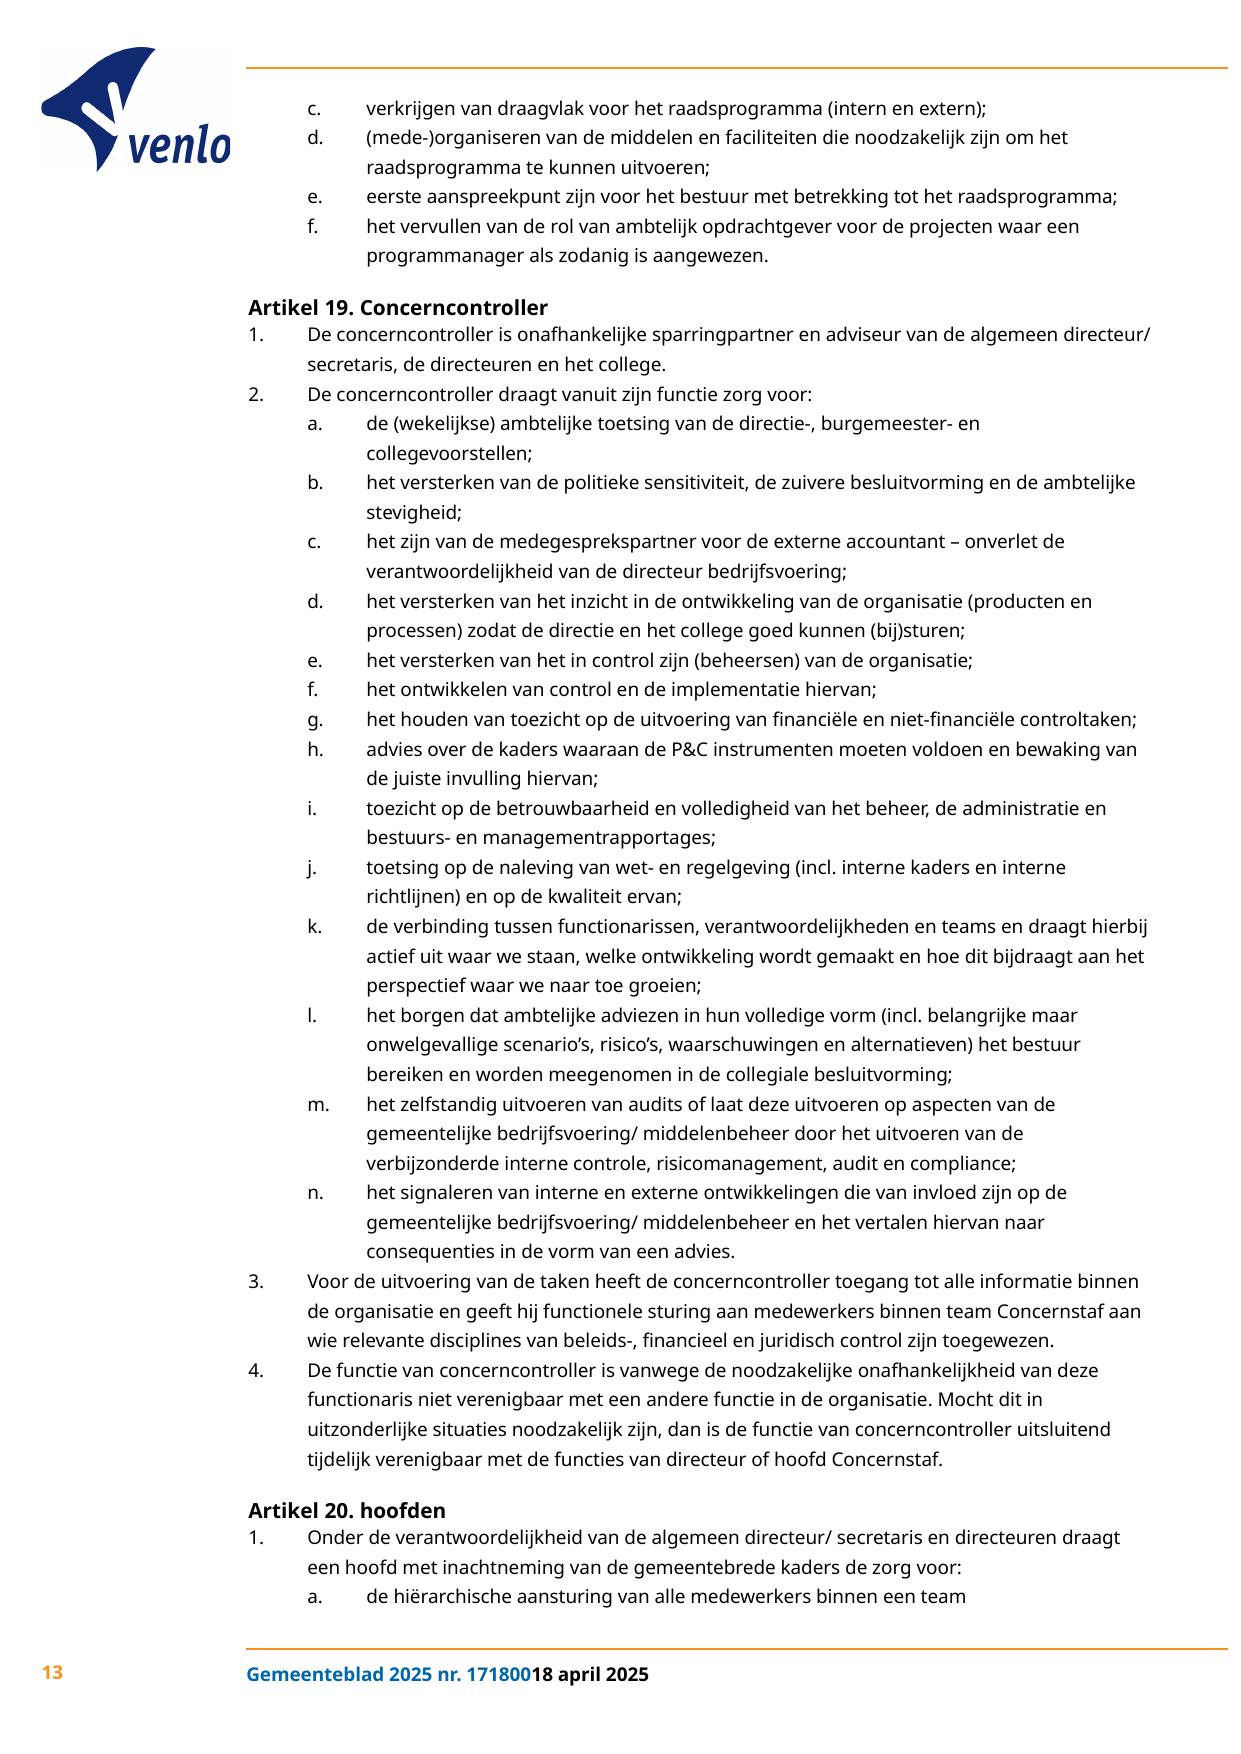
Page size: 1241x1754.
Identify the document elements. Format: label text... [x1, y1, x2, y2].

picture [41, 47, 231, 172]
list De functie van concerncontroller is vanwege de noodzakelijke onafhankelijkheid van deze functionaris niet verenigbaar met een andere functie in de organisatie. Mocht dit in uitzonderlijke situaties noodzakelijk zijn, dan is de functie van concerncontroller uitsluitend tijdelijk verenigbaar met de functies van directeur of hoofd Concernstaf. [248, 1357, 1152, 1471]
list Onder de verantwoordelijkheid van de algemeen directeur/ secretaris en directeuren draagt een hoofd met inachtneming van de gemeentebrede kaders de zorg voor: [248, 1524, 1152, 1580]
list toetsing op de naleving van wet- en regelgeving (incl. interne kaders en interne richtlijnen) en op de kwaliteit ervan; [307, 854, 1152, 909]
text Artikel 19. Concerncontroller [248, 293, 1152, 322]
list advies over de kaders waaraan de P&C instrumenten moeten voldoen en bewaking van de juiste invulling hiervan; [307, 736, 1152, 791]
list de (wekelijkse) ambtelijke toetsing van de directie-, burgemeester- en collegevoorstellen; [307, 410, 1152, 466]
list het houden van toezicht op de uitvoering van financiële en niet-financiële controltaken; [307, 706, 1152, 732]
list het zijn van de medegesprekspartner voor de externe accountant – onverlet de verantwoordelijkheid van de directeur bedrijfsvoering; [307, 529, 1152, 584]
text Artikel 20. hoofden [248, 1496, 1152, 1524]
list het borgen dat ambtelijke adviezen in hun volledige vorm (incl. belangrijke maar onwelgevallige scenario’s, risico’s, waarschuwingen en alternatieven) het bestuur bereiken en worden meegenomen in de collegiale besluitvorming; [307, 1002, 1152, 1087]
list Voor de uitvoering van de taken heeft de concerncontroller toegang tot alle informatie binnen de organisatie en geeft hij functionele sturing aan medewerkers binnen team Concernstaf aan wie relevante disciplines van beleids-, financieel en juridisch control zijn toegewezen. [248, 1268, 1152, 1353]
list het versterken van het in control zijn (beheersen) van de organisatie; [307, 647, 1152, 673]
list het versterken van de politieke sensitiviteit, de zuivere besluitvorming en de ambtelijke stevigheid; [307, 469, 1152, 525]
list De concerncontroller draagt vanuit zijn functie zorg voor: [248, 381, 1152, 406]
list eerste aanspreekpunt zijn voor het bestuur met betrekking tot het raadsprogramma; [307, 183, 1152, 209]
list het ontwikkelen van control en de implementatie hiervan; [307, 677, 1152, 702]
list de hiërarchische aansturing van alle medewerkers binnen een team [307, 1584, 1152, 1609]
list het vervullen van de rol van ambtelijk opdrachtgever voor de projecten waar een programmanager als zodanig is aangewezen. [307, 213, 1152, 268]
list toezicht op de betrouwbaarheid en volledigheid van het beheer, de administratie en bestuurs- en managementrapportages; [307, 795, 1152, 850]
list het versterken van het inzicht in de ontwikkeling van de organisatie (producten en processen) zodat de directie en het college goed kunnen (bij)sturen; [307, 588, 1152, 643]
list De concerncontroller is onafhankelijke sparringpartner en adviseur van de algemeen directeur/ secretaris, de directeuren en het college. [248, 322, 1152, 377]
list verkrijgen van draagvlak voor het raadsprogramma (intern en extern); [307, 95, 1152, 121]
list het signaleren van interne en externe ontwikkelingen die van invloed zijn op de gemeentelijke bedrijfsvoering/ middelenbeheer en het vertalen hiervan naar consequenties in de vorm van een advies. [307, 1179, 1152, 1264]
list (mede-)organiseren van de middelen en faciliteiten die noodzakelijk zijn om het raadsprogramma te kunnen uitvoeren; [307, 124, 1152, 180]
list het zelfstandig uitvoeren van audits of laat deze uitvoeren op aspecten van de gemeentelijke bedrijfsvoering/ middelenbeheer door het uitvoeren van de verbijzonderde interne controle, risicomanagement, audit en compliance; [307, 1091, 1152, 1176]
list de verbinding tussen functionarissen, verantwoordelijkheden en teams en draagt hierbij actief uit waar we staan, welke ontwikkeling wordt gemaakt en hoe dit bijdraagt aan het perspectief waar we naar toe groeien; [307, 913, 1152, 998]
